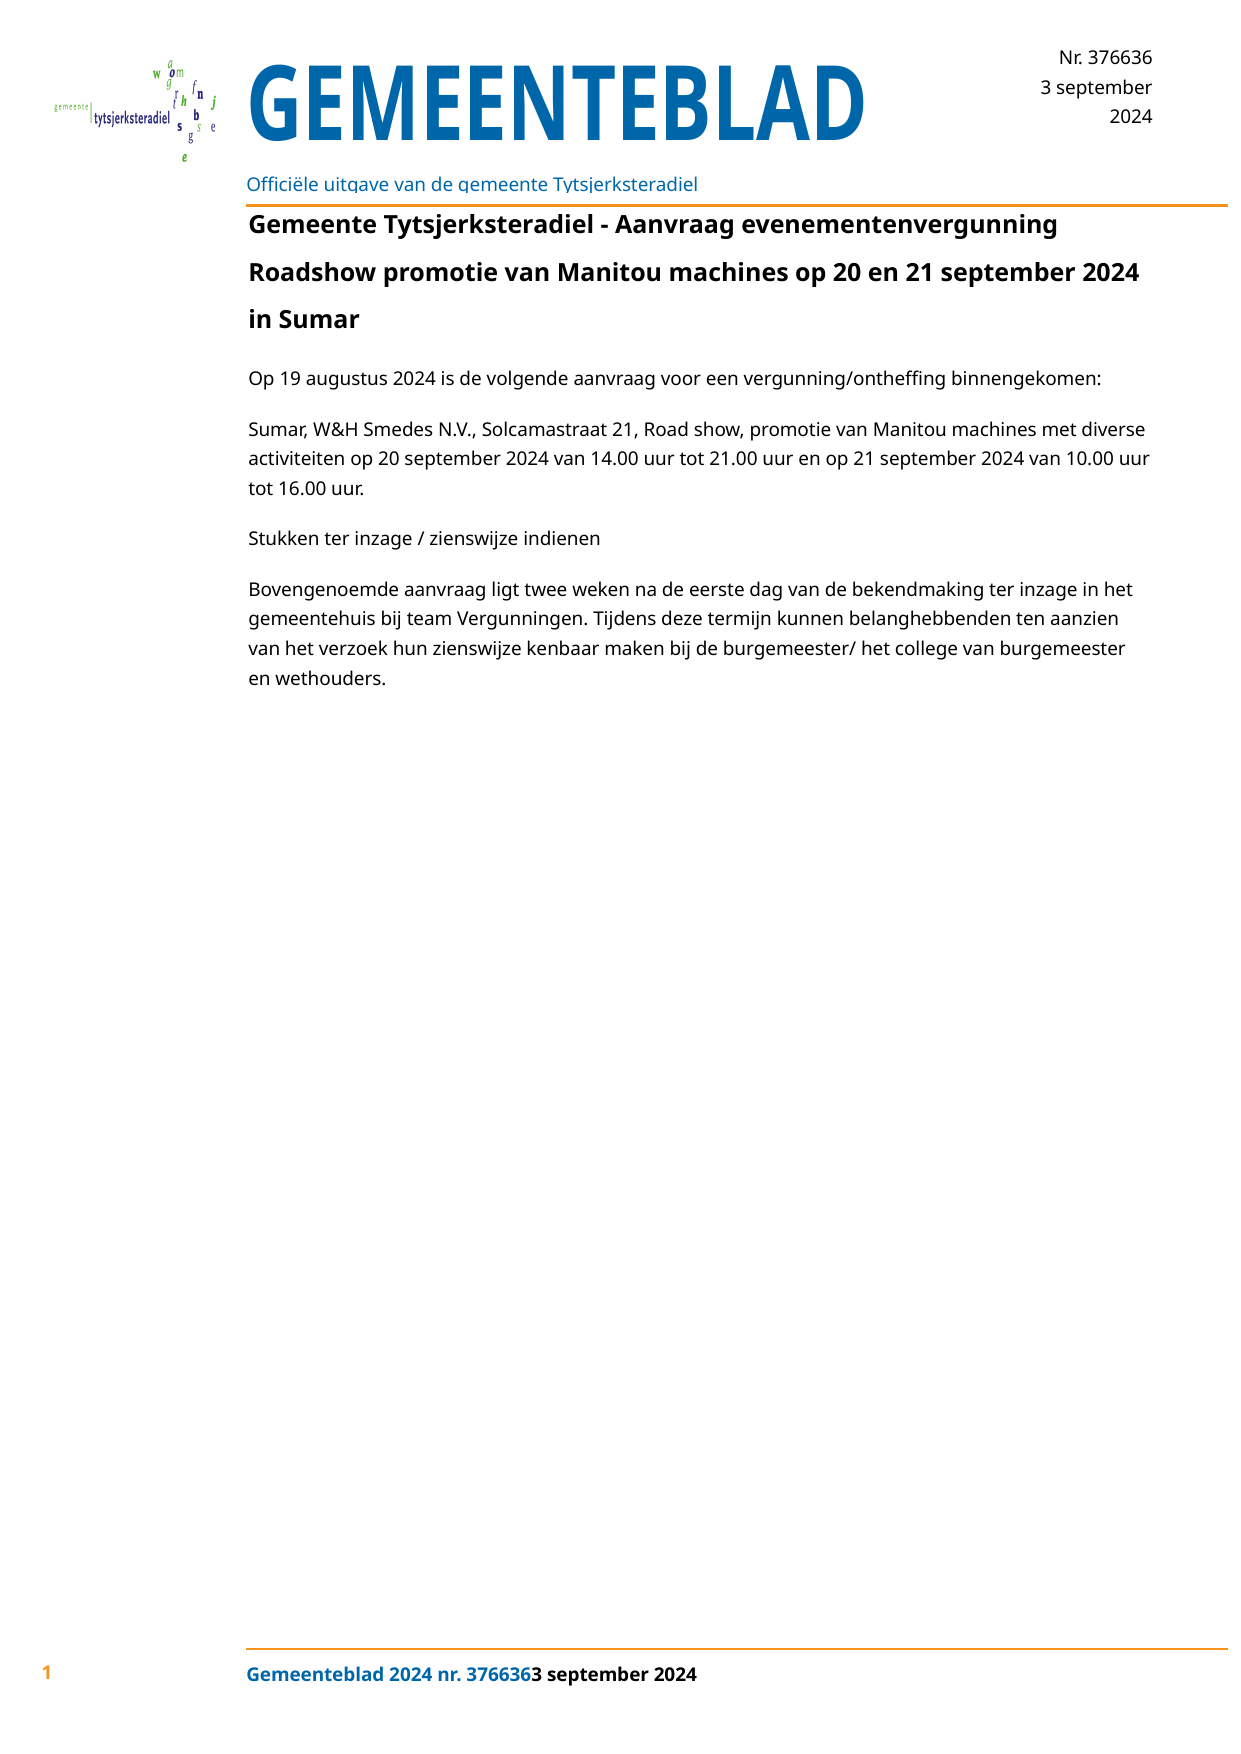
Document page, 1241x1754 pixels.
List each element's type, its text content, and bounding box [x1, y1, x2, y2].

picture [41, 47, 231, 172]
text Sumar, W&H Smedes N.V., Solcamastraat 21, Road show, promotie van Manitou machines met diverse activiteiten op 20 september 2024 van 14.00 uur tot 21.00 uur en op 21 september 2024 van 10.00 uur tot 16.00 uur. [248, 416, 1152, 501]
text Stukken ter inzage / zienswijze indienen [248, 526, 1152, 551]
text Op 19 augustus 2024 is de volgende aanvraag voor een vergunning/ontheffing binnengekomen: [248, 366, 1152, 391]
text Bovengenoemde aanvraag ligt twee weken na de eerste dag van de bekendmaking ter inzage in het gemeentehuis bij team Vergunningen. Tijdens deze termijn kunnen belanghebbenden ten aanzien van het verzoek hun zienswijze kenbaar maken bij de burgemeester/ het college van burgemeester en wethouders. [248, 576, 1152, 690]
text Gemeente Tytsjerksteradiel - Aanvraag evenementenvergunning Roadshow promotie van Manitou machines op 20 en 21 september 2024 in Sumar [248, 207, 1152, 336]
